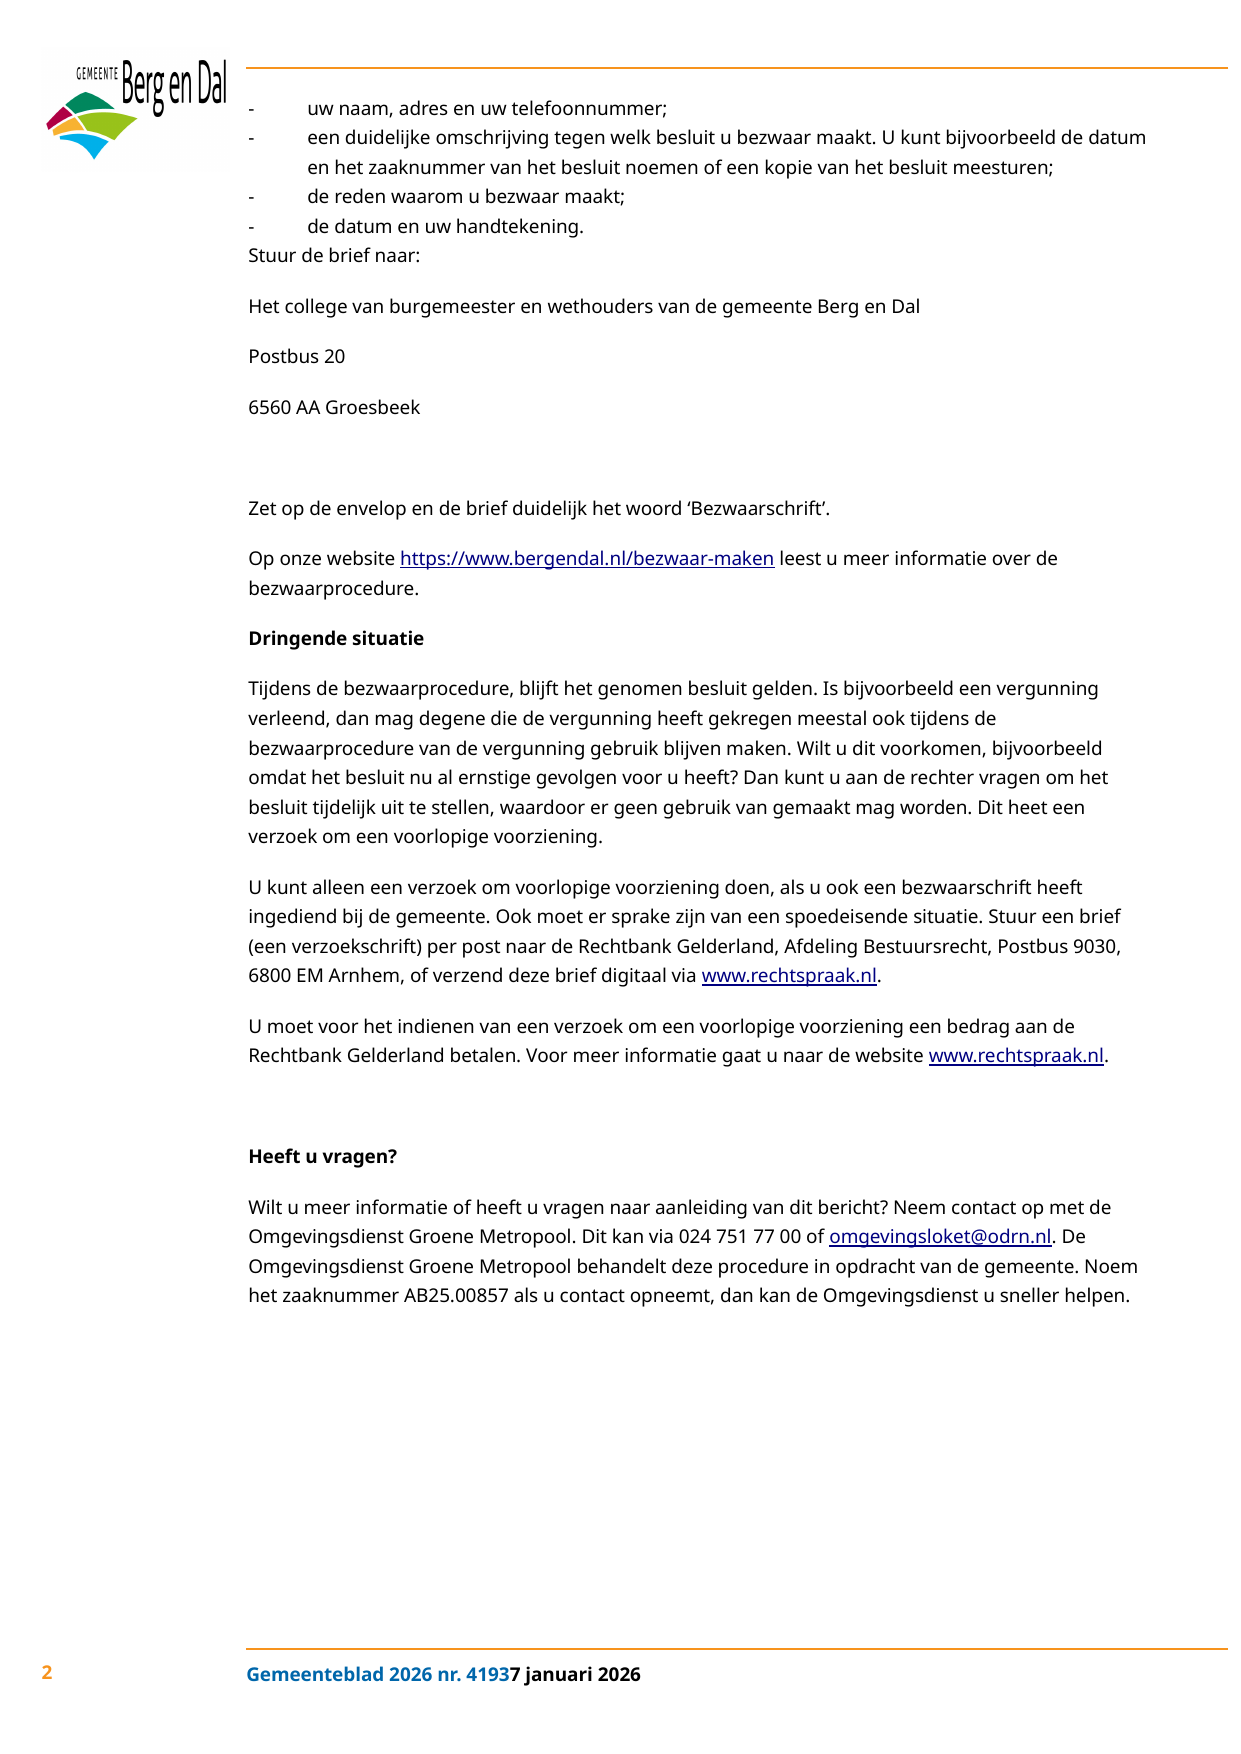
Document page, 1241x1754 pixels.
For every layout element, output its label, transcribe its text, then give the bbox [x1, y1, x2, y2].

text 6560 AA Groesbeek [248, 394, 1152, 420]
text Zet op de envelop en de brief duidelijk het woord ‘Bezwaarschrift’. [248, 495, 1152, 521]
list uw naam, adres en uw telefoonnummer; [248, 95, 1152, 121]
text Postbus 20 [248, 343, 1152, 369]
text Dringende situatie [248, 625, 1152, 651]
text Heeft u vragen? [248, 1143, 1152, 1169]
text Op onze website https://www.bergendal.nl/bezwaar-maken leest u meer informatie over de bezwaarprocedure. [248, 545, 1152, 601]
text Stuur de brief naar: [248, 243, 1152, 268]
text Wilt u meer informatie of heeft u vragen naar aanleiding van dit bericht? Neem contact op met de Omgevingsdienst Groene Metropool. Dit kan via 024 751 77 00 of omgevingsloket@odrn.nl. De Omgevingsdienst Groene Metropool behandelt deze procedure in opdracht van de gemeente. Noem het zaaknummer AB25.00857 als u contact opneemt, dan kan de Omgevingsdienst u sneller helpen. [248, 1194, 1152, 1308]
picture [41, 47, 231, 172]
list de reden waarom u bezwaar maakt; [248, 183, 1152, 209]
text Tijdens de bezwaarprocedure, blijft het genomen besluit gelden. Is bijvoorbeeld een vergunning verleend, dan mag degene die de vergunning heeft gekregen meestal ook tijdens de bezwaarprocedure van de vergunning gebruik blijven maken. Wilt u dit voorkomen, bijvoorbeeld omdat het besluit nu al ernstige gevolgen voor u heeft? Dan kunt u aan de rechter vragen om het besluit tijdelijk uit te stellen, waardoor er geen gebruik van gemaakt mag worden. Dit heet een verzoek om een voorlopige voorziening. [248, 676, 1152, 849]
list een duidelijke omschrijving tegen welk besluit u bezwaar maakt. U kunt bijvoorbeeld de datum en het zaaknummer van het besluit noemen of een kopie van het besluit meesturen; [248, 124, 1152, 180]
list de datum en uw handtekening. [248, 213, 1152, 239]
text U kunt alleen een verzoek om voorlopige voorziening doen, als u ook een bezwaarschrift heeft ingediend bij de gemeente. Ook moet er sprake zijn van een spoedeisende situatie. Stuur een brief (een verzoekschrift) per post naar de Rechtbank Gelderland, Afdeling Bestuursrecht, Postbus 9030, 6800 EM Arnhem, of verzend deze brief digitaal via www.rechtspraak.nl. [248, 874, 1152, 988]
text Het college van burgemeester en wethouders van de gemeente Berg en Dal [248, 293, 1152, 319]
text U moet voor het indienen van een verzoek om een voorlopige voorziening een bedrag aan de Rechtbank Gelderland betalen. Voor meer informatie gaat u naar de website www.rechtspraak.nl. [248, 1013, 1152, 1068]
